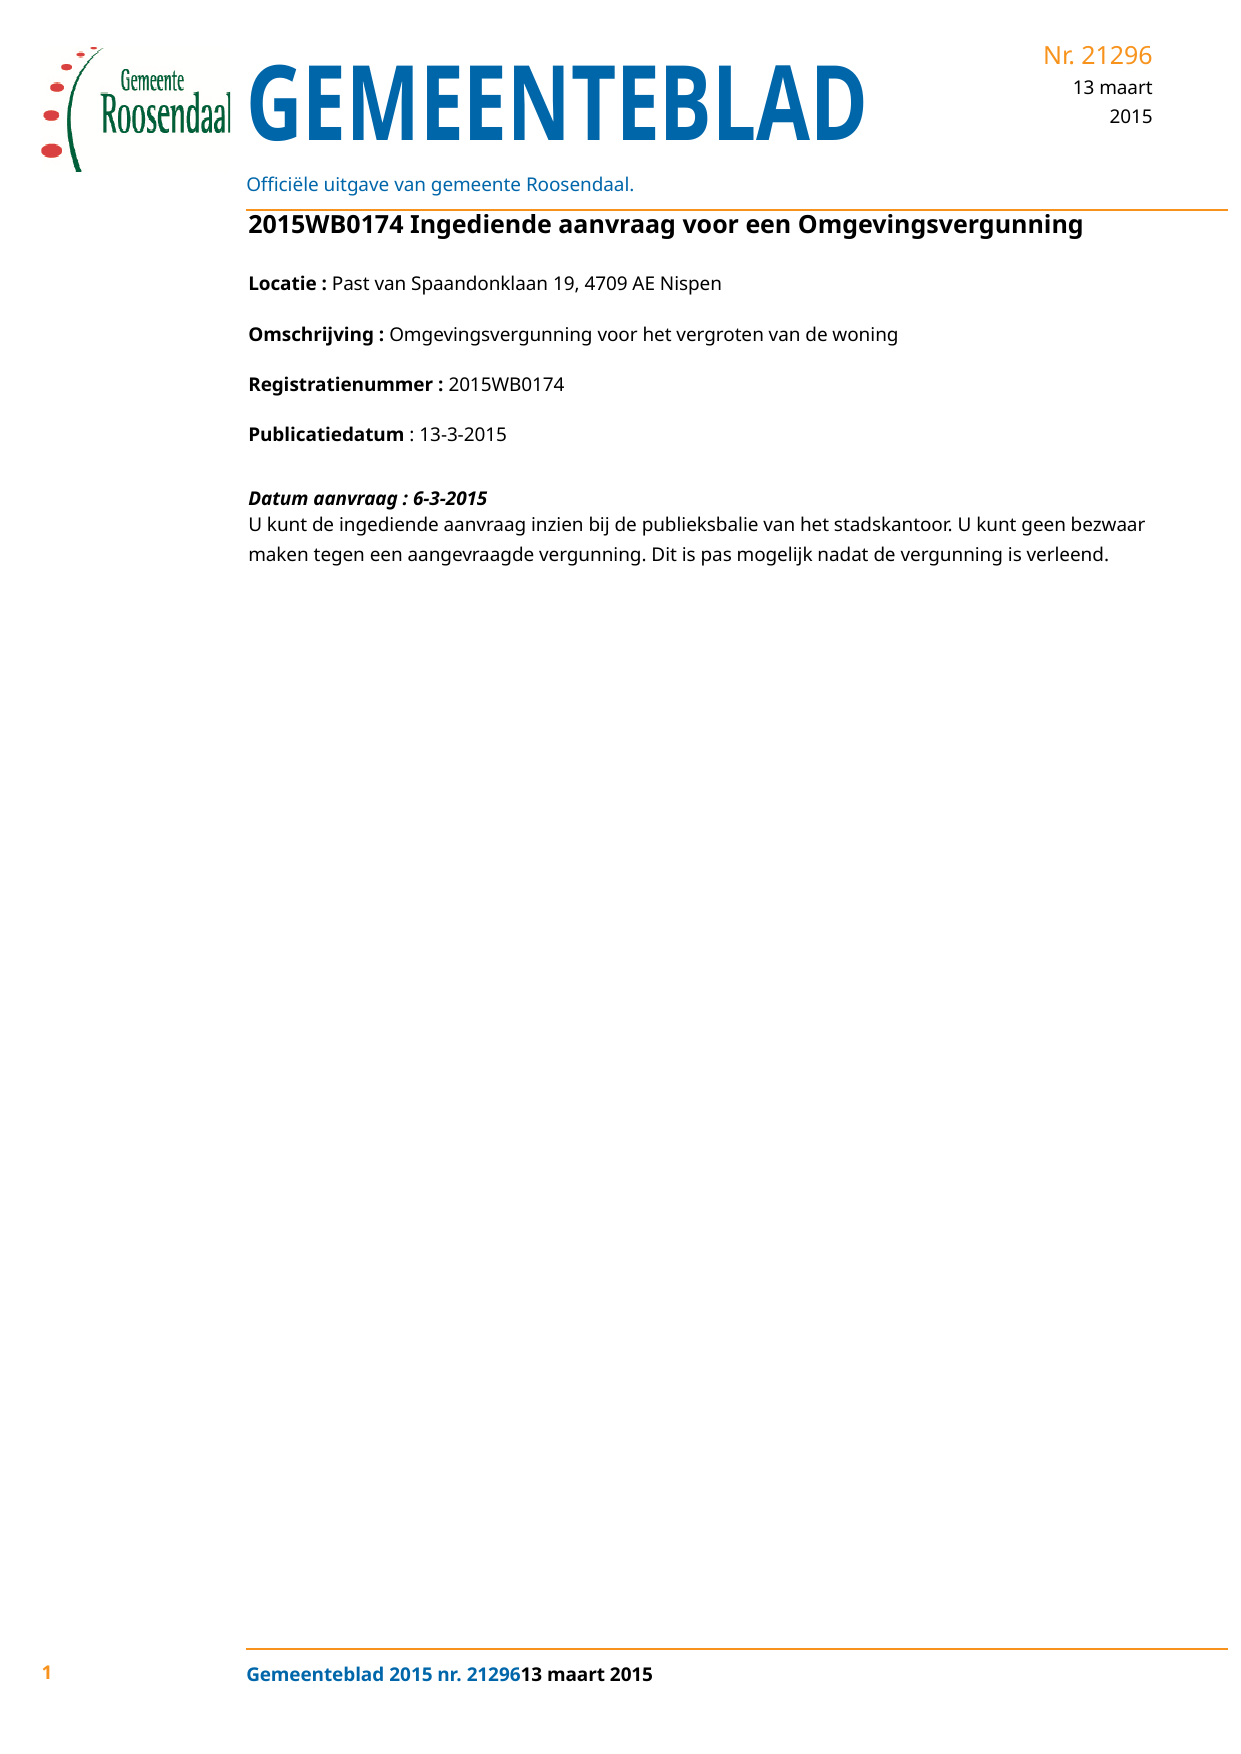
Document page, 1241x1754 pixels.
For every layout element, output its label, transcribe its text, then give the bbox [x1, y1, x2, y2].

text Registratienummer : 2015WB0174 [248, 371, 1152, 397]
text Omschrijving : Omgevingsvergunning voor het vergroten van de woning [248, 321, 1152, 346]
text U kunt de ingediende aanvraag inzien bij de publieksbalie van het stadskantoor. U kunt geen bezwaar maken tegen een aangevraagde vergunning. Dit is pas mogelijk nadat de vergunning is verleend. [248, 511, 1152, 567]
picture [41, 47, 231, 172]
text Locatie : Past van Spaandonklaan 19, 4709 AE Nispen [248, 270, 1152, 296]
text Datum aanvraag : 6-3-2015 [248, 486, 1152, 511]
text Publicatiedatum : 13-3-2015 [248, 422, 1152, 447]
text 2015WB0174 Ingediende aanvraag voor een Omgevingsvergunning [248, 211, 1152, 241]
